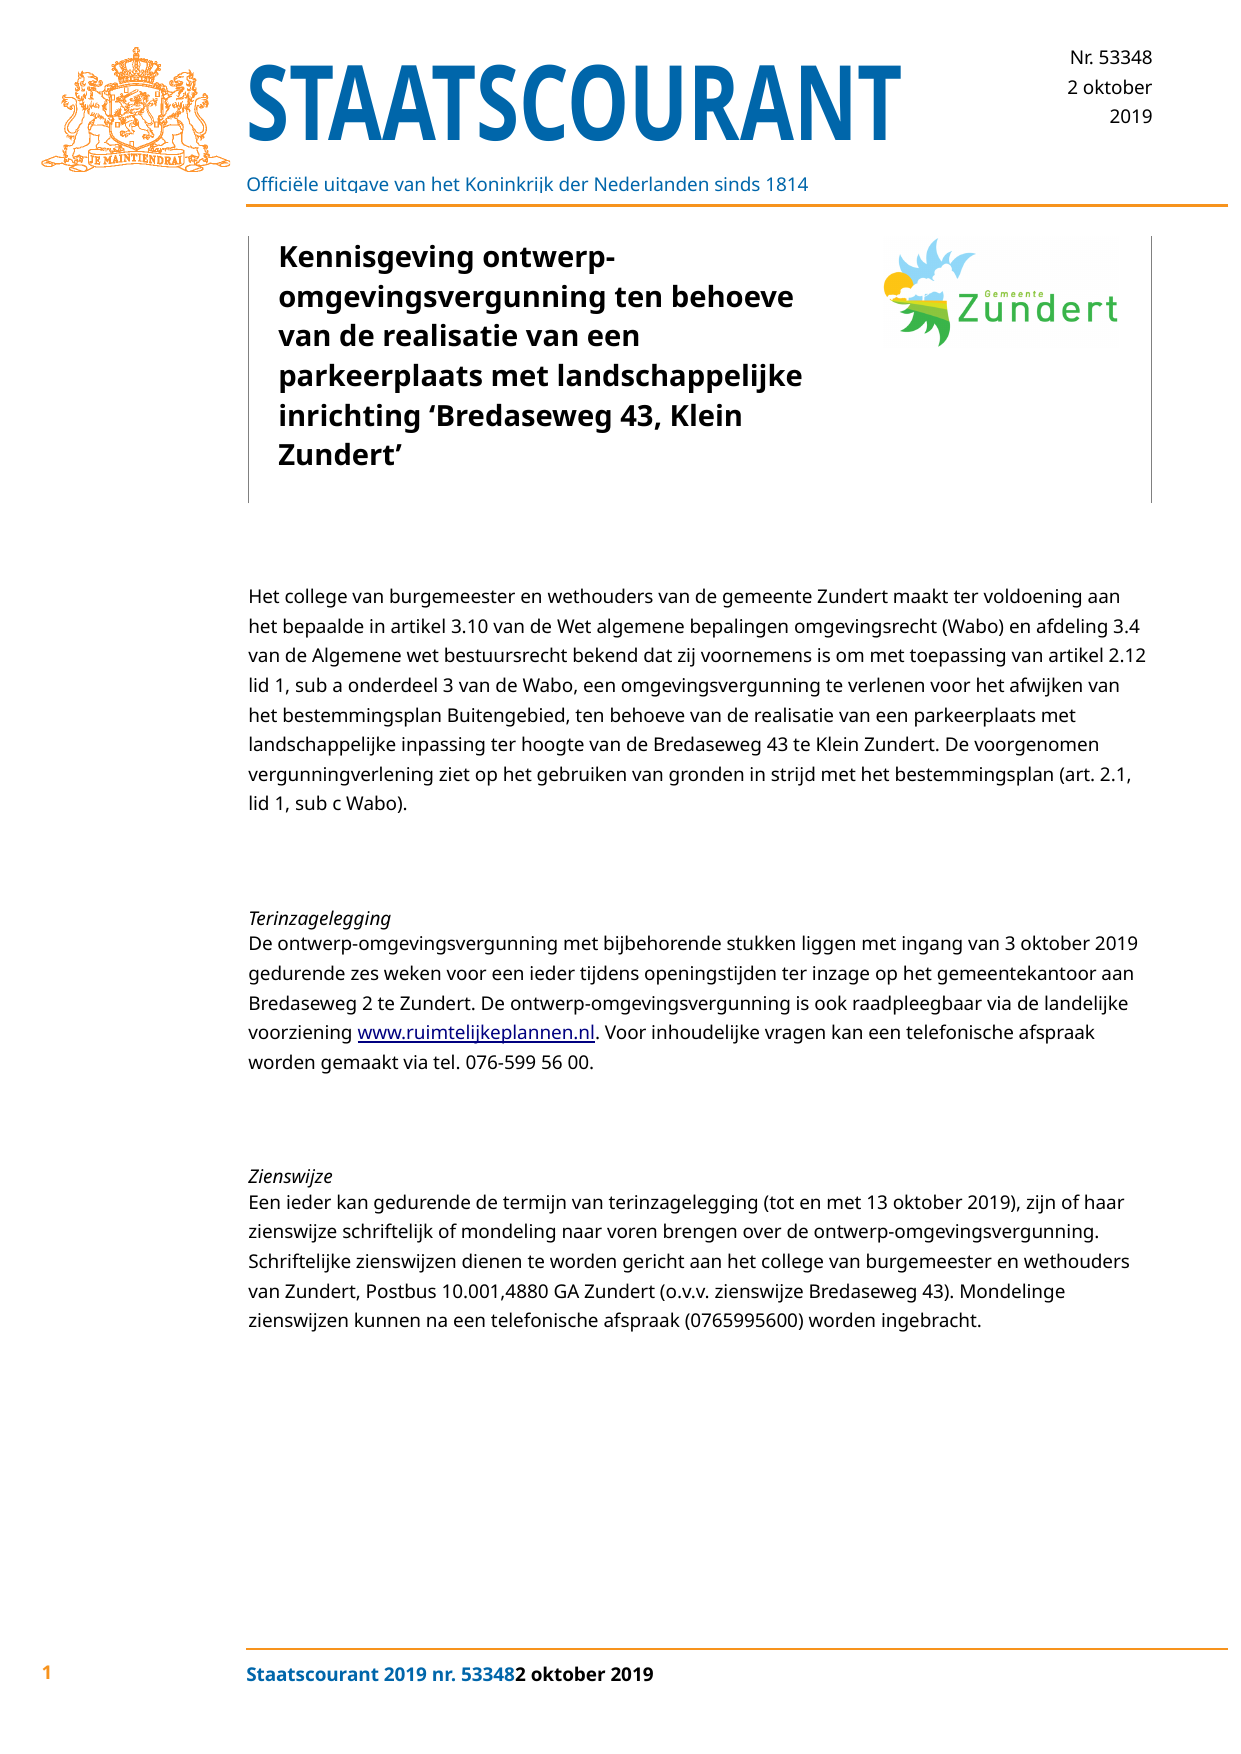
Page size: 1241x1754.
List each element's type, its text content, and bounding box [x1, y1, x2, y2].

table_header [850, 236, 1151, 503]
text Een ieder kan gedurende de termijn van terinzagelegging (tot en met 13 oktober 2019), zijn of haar zienswijze schriftelijk of mondeling naar voren brengen over de ontwerp-omgevingsvergunning. Schriftelijke zienswijzen dienen te worden gericht aan het college van burgemeester en wethouders van Zundert, Postbus 10.001,4880 GA Zundert (o.v.v. zienswijze Bredaseweg 43). Mondelinge zienswijzen kunnen na een telefonische afspraak (0765995600) worden ingebracht. [248, 1189, 1152, 1333]
text De ontwerp-omgevingsvergunning met bijbehorende stukken liggen met ingang van 3 oktober 2019 gedurende zes weken voor een ieder tijdens openingstijden ter inzage op het gemeentekantoor aan Bredaseweg 2 te Zundert. De ontwerp-omgevingsvergunning is ook raadpleegbaar via de landelijke voorziening www.ruimtelijkeplannen.nl. Voor inhoudelijke vragen kan een telefonische afspraak worden gemaakt via tel. 076-599 56 00. [248, 931, 1152, 1075]
picture [882, 236, 1119, 348]
text Terinzagelegging [248, 905, 1152, 931]
text Zienswijze [248, 1163, 1152, 1189]
table_header Kennisgeving ontwerp-omgevingsvergunning ten behoeve van de realisatie van een parkeerplaats met landschappelijke inrichting ‘Bredaseweg 43, Klein Zundert’ [249, 236, 850, 503]
picture [41, 47, 231, 172]
text Het college van burgemeester en wethouders van de gemeente Zundert maakt ter voldoening aan het bepaalde in artikel 3.10 van de Wet algemene bepalingen omgevingsrecht (Wabo) en afdeling 3.4 van de Algemene wet bestuursrecht bekend dat zij voornemens is om met toepassing van artikel 2.12 lid 1, sub a onderdeel 3 van de Wabo, een omgevingsvergunning te verlenen voor het afwijken van het bestemmingsplan Buitengebied, ten behoeve van de realisatie van een parkeerplaats met landschappelijke inpassing ter hoogte van de Bredaseweg 43 te Klein Zundert. De voorgenomen vergunningverlening ziet op het gebruiken van gronden in strijd met het bestemmingsplan (art. 2.1, lid 1, sub c Wabo). [248, 583, 1152, 816]
